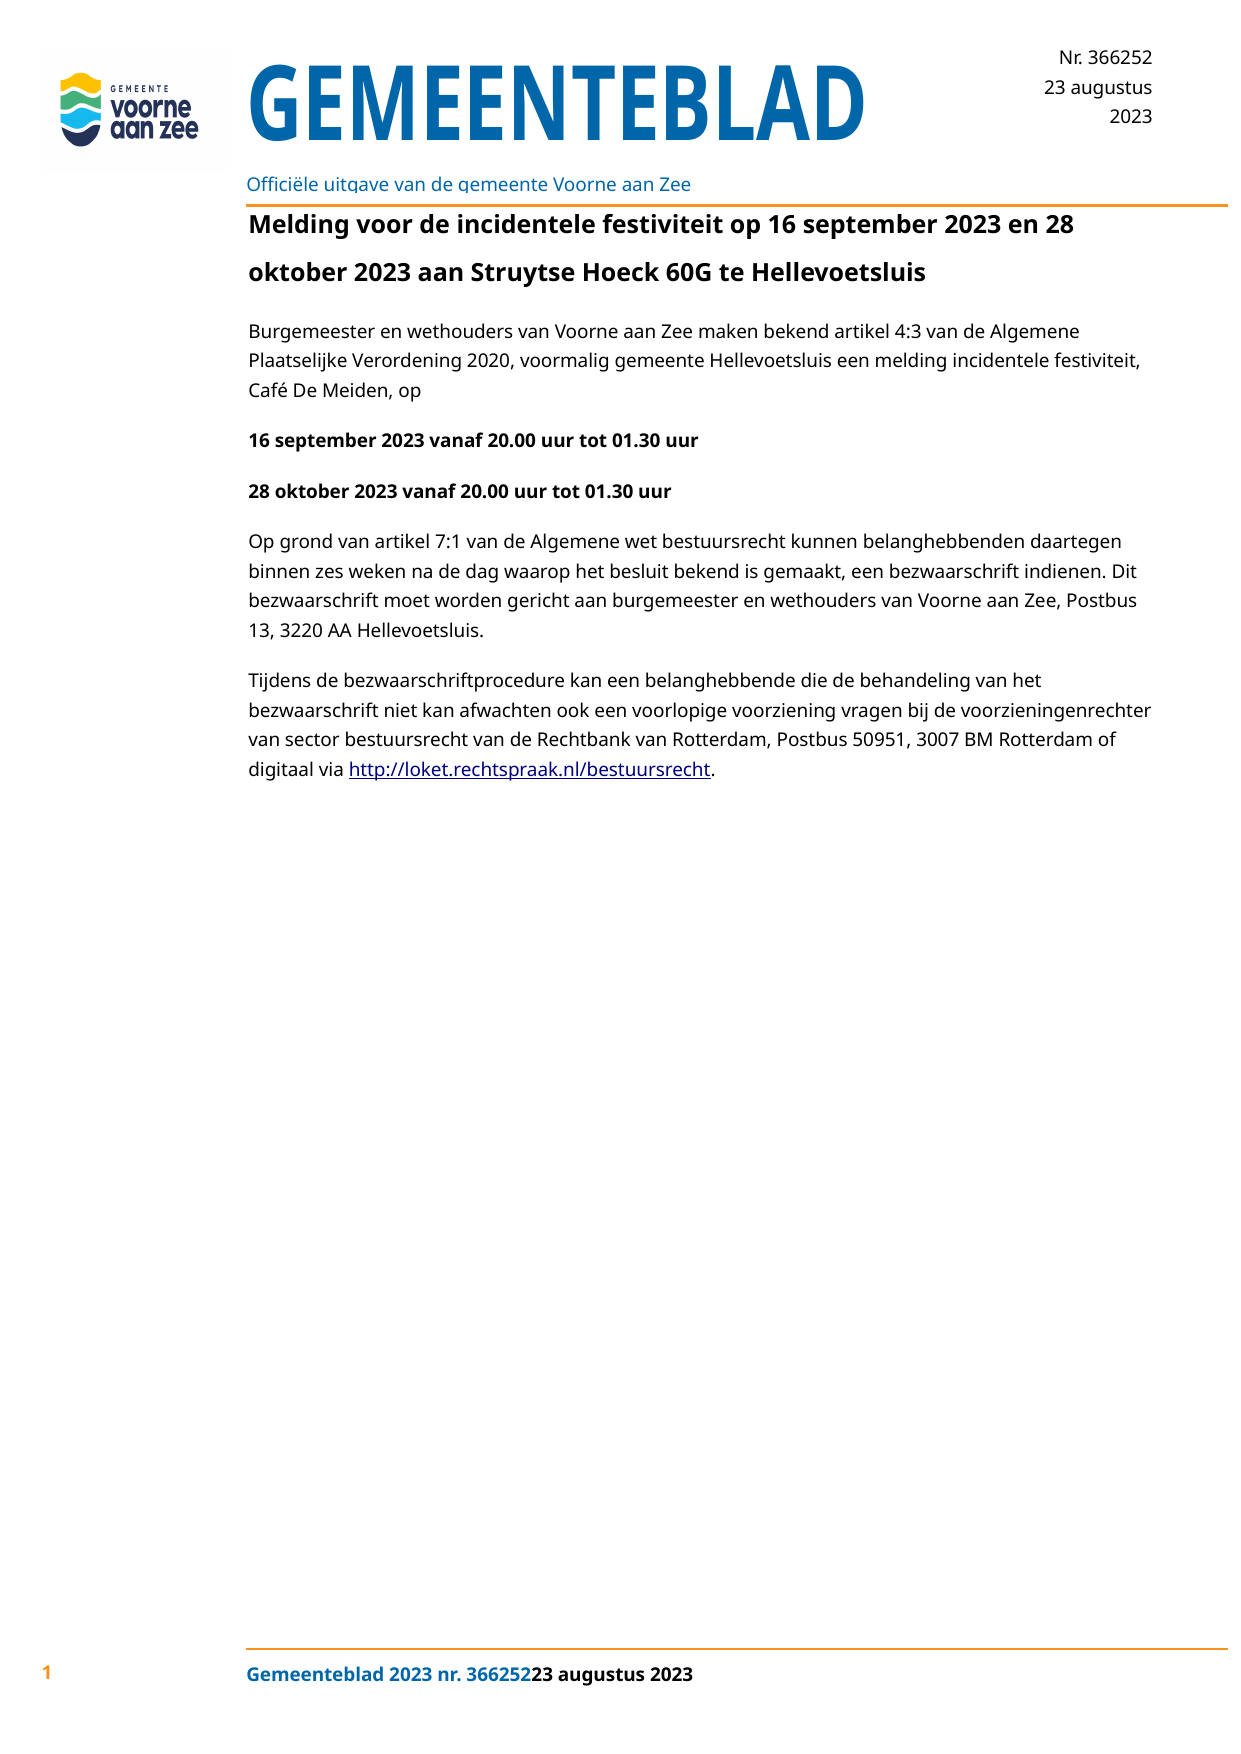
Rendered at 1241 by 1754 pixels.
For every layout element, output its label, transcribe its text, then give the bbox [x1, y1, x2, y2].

text Melding voor de incidentele festiviteit op 16 september 2023 en 28 oktober 2023 aan Struytse Hoeck 60G te Hellevoetsluis [248, 207, 1152, 288]
text 28 oktober 2023 vanaf 20.00 uur tot 01.30 uur [248, 478, 1152, 504]
text Burgemeester en wethouders van Voorne aan Zee maken bekend artikel 4:3 van de Algemene Plaatselijke Verordening 2020, voormalig gemeente Hellevoetsluis een melding incidentele festiviteit, Café De Meiden, op [248, 318, 1152, 403]
text 16 september 2023 vanaf 20.00 uur tot 01.30 uur [248, 427, 1152, 453]
text Op grond van artikel 7:1 van de Algemene wet bestuursrecht kunnen belanghebbenden daartegen binnen zes weken na de dag waarop het besluit bekend is gemaakt, een bezwaarschrift indienen. Dit bezwaarschrift moet worden gericht aan burgemeester en wethouders van Voorne aan Zee, Postbus 13, 3220 AA Hellevoetsluis. [248, 528, 1152, 643]
text Tijdens de bezwaarschriftprocedure kan een belanghebbende die de behandeling van het bezwaarschrift niet kan afwachten ook een voorlopige voorziening vragen bij de voorzieningenrechter van sector bestuursrecht van de Rechtbank van Rotterdam, Postbus 50951, 3007 BM Rotterdam of digitaal via http://loket.rechtspraak.nl/bestuursrecht. [248, 667, 1152, 782]
picture [41, 47, 231, 172]
